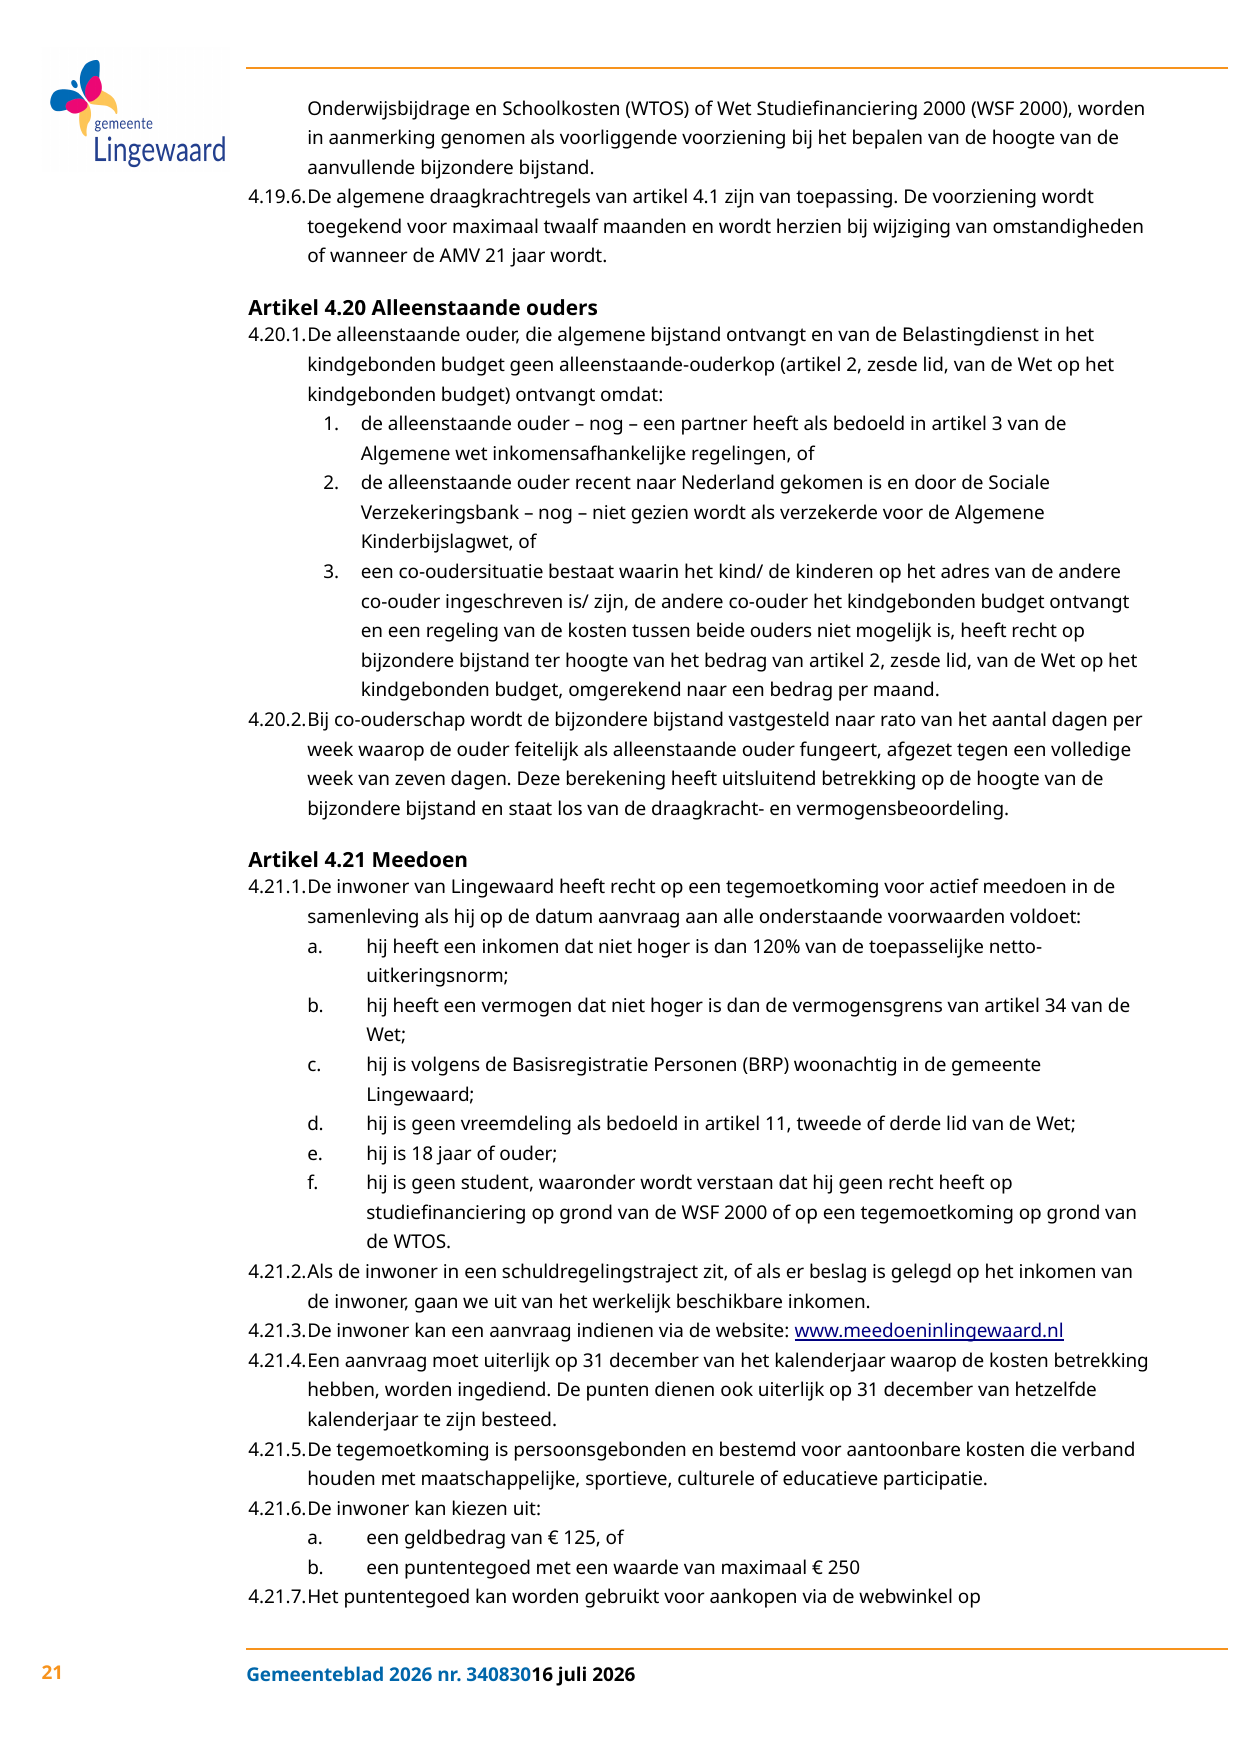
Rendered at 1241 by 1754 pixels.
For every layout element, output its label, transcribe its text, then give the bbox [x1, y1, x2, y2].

list De inwoner kan kiezen uit: [248, 1495, 1152, 1521]
list hij is 18 jaar of ouder; [307, 1140, 1152, 1166]
list een puntentegoed met een waarde van maximaal € 250 [307, 1554, 1152, 1580]
list De alleenstaande ouder, die algemene bijstand ontvangt en van de Belastingdienst in het kindgebonden budget geen alleenstaande-ouderkop (artikel 2, zesde lid, van de Wet op het kindgebonden budget) ontvangt omdat: [248, 322, 1152, 406]
list De algemene draagkrachtregels van artikel 4.1 zijn van toepassing. De voorziening wordt toegekend voor maximaal twaalf maanden en wordt herzien bij wijziging van omstandigheden of wanneer de AMV 21 jaar wordt. [248, 183, 1152, 268]
text Artikel 4.20 Alleenstaande ouders [248, 293, 1152, 322]
picture [41, 47, 231, 172]
list hij heeft een inkomen dat niet hoger is dan 120% van de toepasselijke netto-uitkeringsnorm; [307, 933, 1152, 988]
list hij is volgens de Basisregistratie Personen (BRP) woonachtig in de gemeente Lingewaard; [307, 1051, 1152, 1107]
list hij heeft een vermogen dat niet hoger is dan de vermogensgrens van artikel 34 van de Wet; [307, 992, 1152, 1047]
list De inwoner van Lingewaard heeft recht op een tegemoetkoming voor actief meedoen in de samenleving als hij op de datum aanvraag aan alle onderstaande voorwaarden voldoet: [248, 874, 1152, 929]
list Een aanvraag moet uiterlijk op 31 december van het kalenderjaar waarop de kosten betrekking hebben, worden ingediend. De punten dienen ook uiterlijk op 31 december van hetzelfde kalenderjaar te zijn besteed. [248, 1347, 1152, 1432]
list een geldbedrag van € 125, of [307, 1524, 1152, 1550]
list een co-oudersituatie bestaat waarin het kind/ de kinderen op het adres van de andere co-ouder ingeschreven is/ zijn, de andere co-ouder het kindgebonden budget ontvangt en een regeling van de kosten tussen beide ouders niet mogelijk is, heeft recht op bijzondere bijstand ter hoogte van het bedrag van artikel 2, zesde lid, van de Wet op het kindgebonden budget, omgerekend naar een bedrag per maand. [323, 558, 1152, 702]
list De tegemoetkoming is persoonsgebonden en bestemd voor aantoonbare kosten die verband houden met maatschappelijke, sportieve, culturele of educatieve participatie. [248, 1436, 1152, 1491]
list Bij co-ouderschap wordt de bijzondere bijstand vastgesteld naar rato van het aantal dagen per week waarop de ouder feitelijk als alleenstaande ouder fungeert, afgezet tegen een volledige week van zeven dagen. Deze berekening heeft uitsluitend betrekking op de hoogte van de bijzondere bijstand en staat los van de draagkracht- en vermogensbeoordeling. [248, 706, 1152, 821]
text Artikel 4.21 Meedoen [248, 845, 1152, 874]
list De inwoner kan een aanvraag indienen via de website: www.meedoeninlingewaard.nl [248, 1317, 1152, 1343]
list de alleenstaande ouder – nog – een partner heeft als bedoeld in artikel 3 van de Algemene wet inkomensafhankelijke regelingen, of [323, 410, 1152, 466]
list de alleenstaande ouder recent naar Nederland gekomen is en door de Sociale Verzekeringsbank – nog – niet gezien wordt als verzekerde voor de Algemene Kinderbijslagwet, of [323, 469, 1152, 554]
list Als de inwoner in een schuldregelingstraject zit, of als er beslag is gelegd op het inkomen van de inwoner, gaan we uit van het werkelijk beschikbare inkomen. [248, 1258, 1152, 1314]
list hij is geen student, waaronder wordt verstaan dat hij geen recht heeft op studiefinanciering op grond van de WSF 2000 of op een tegemoetkoming op grond van de WTOS. [307, 1169, 1152, 1254]
list Het puntentegoed kan worden gebruikt voor aankopen via de webwinkel op [248, 1584, 1152, 1609]
list hij is geen vreemdeling als bedoeld in artikel 11, tweede of derde lid van de Wet; [307, 1110, 1152, 1136]
list Onderwijsbijdrage en Schoolkosten (WTOS) of Wet Studiefinanciering 2000 (WSF 2000), worden in aanmerking genomen als voorliggende voorziening bij het bepalen van de hoogte van de aanvullende bijzondere bijstand. [248, 95, 1152, 180]
